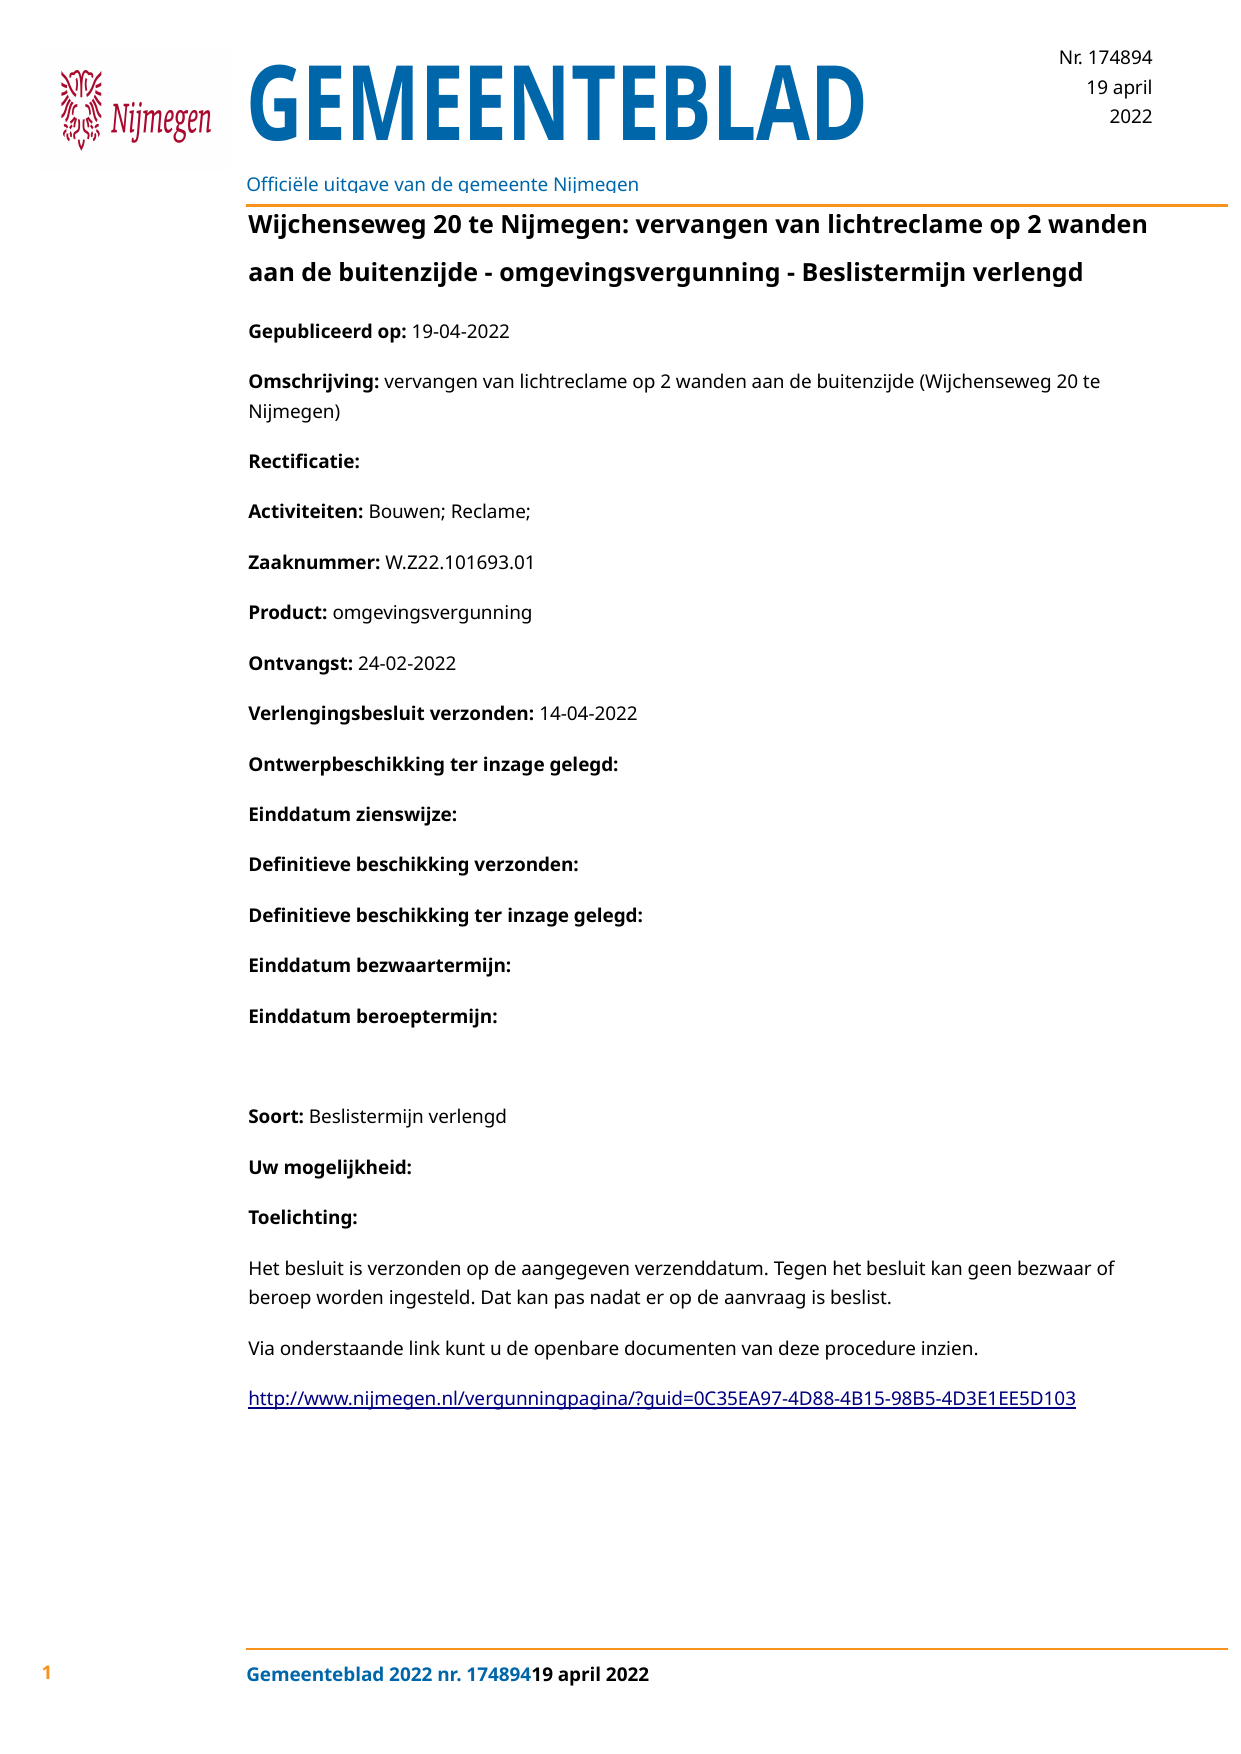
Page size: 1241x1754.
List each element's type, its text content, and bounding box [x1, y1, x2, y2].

text Omschrijving: vervangen van lichtreclame op 2 wanden aan de buitenzijde (Wijchenseweg 20 te Nijmegen) [248, 368, 1152, 424]
text Ontwerpbeschikking ter inzage gelegd: [248, 751, 1152, 777]
text Zaaknummer: W.Z22.101693.01 [248, 549, 1152, 575]
text Einddatum bezwaartermijn: [248, 952, 1152, 978]
text Het besluit is verzonden op de aangegeven verzenddatum. Tegen het besluit kan geen bezwaar of beroep worden ingesteld. Dat kan pas nadat er op de aanvraag is beslist. [248, 1255, 1152, 1310]
text Via onderstaande link kunt u de openbare documenten van deze procedure inzien. [248, 1335, 1152, 1361]
text Einddatum beroeptermijn: [248, 1003, 1152, 1029]
text Rectificatie: [248, 448, 1152, 474]
text Definitieve beschikking ter inzage gelegd: [248, 902, 1152, 928]
text Product: omgevingsvergunning [248, 599, 1152, 625]
text Toelichting: [248, 1204, 1152, 1230]
text Soort: Beslistermijn verlengd [248, 1104, 1152, 1129]
text Verlengingsbesluit verzonden: 14-04-2022 [248, 700, 1152, 726]
text Definitieve beschikking verzonden: [248, 852, 1152, 877]
text http://www.nijmegen.nl/vergunningpagina/?guid=0C35EA97-4D88-4B15-98B5-4D3E1EE5D103 [248, 1385, 1152, 1411]
text Gepubliceerd op: 19-04-2022 [248, 318, 1152, 344]
text Ontvangst: 24-02-2022 [248, 650, 1152, 676]
text Activiteiten: Bouwen; Reclame; [248, 499, 1152, 524]
text Einddatum zienswijze: [248, 801, 1152, 827]
text Uw mogelijkheid: [248, 1154, 1152, 1180]
picture [41, 47, 231, 172]
text Wijchenseweg 20 te Nijmegen: vervangen van lichtreclame op 2 wanden aan de buitenzijde - omgevingsvergunning - Beslistermijn verlengd [248, 207, 1152, 288]
